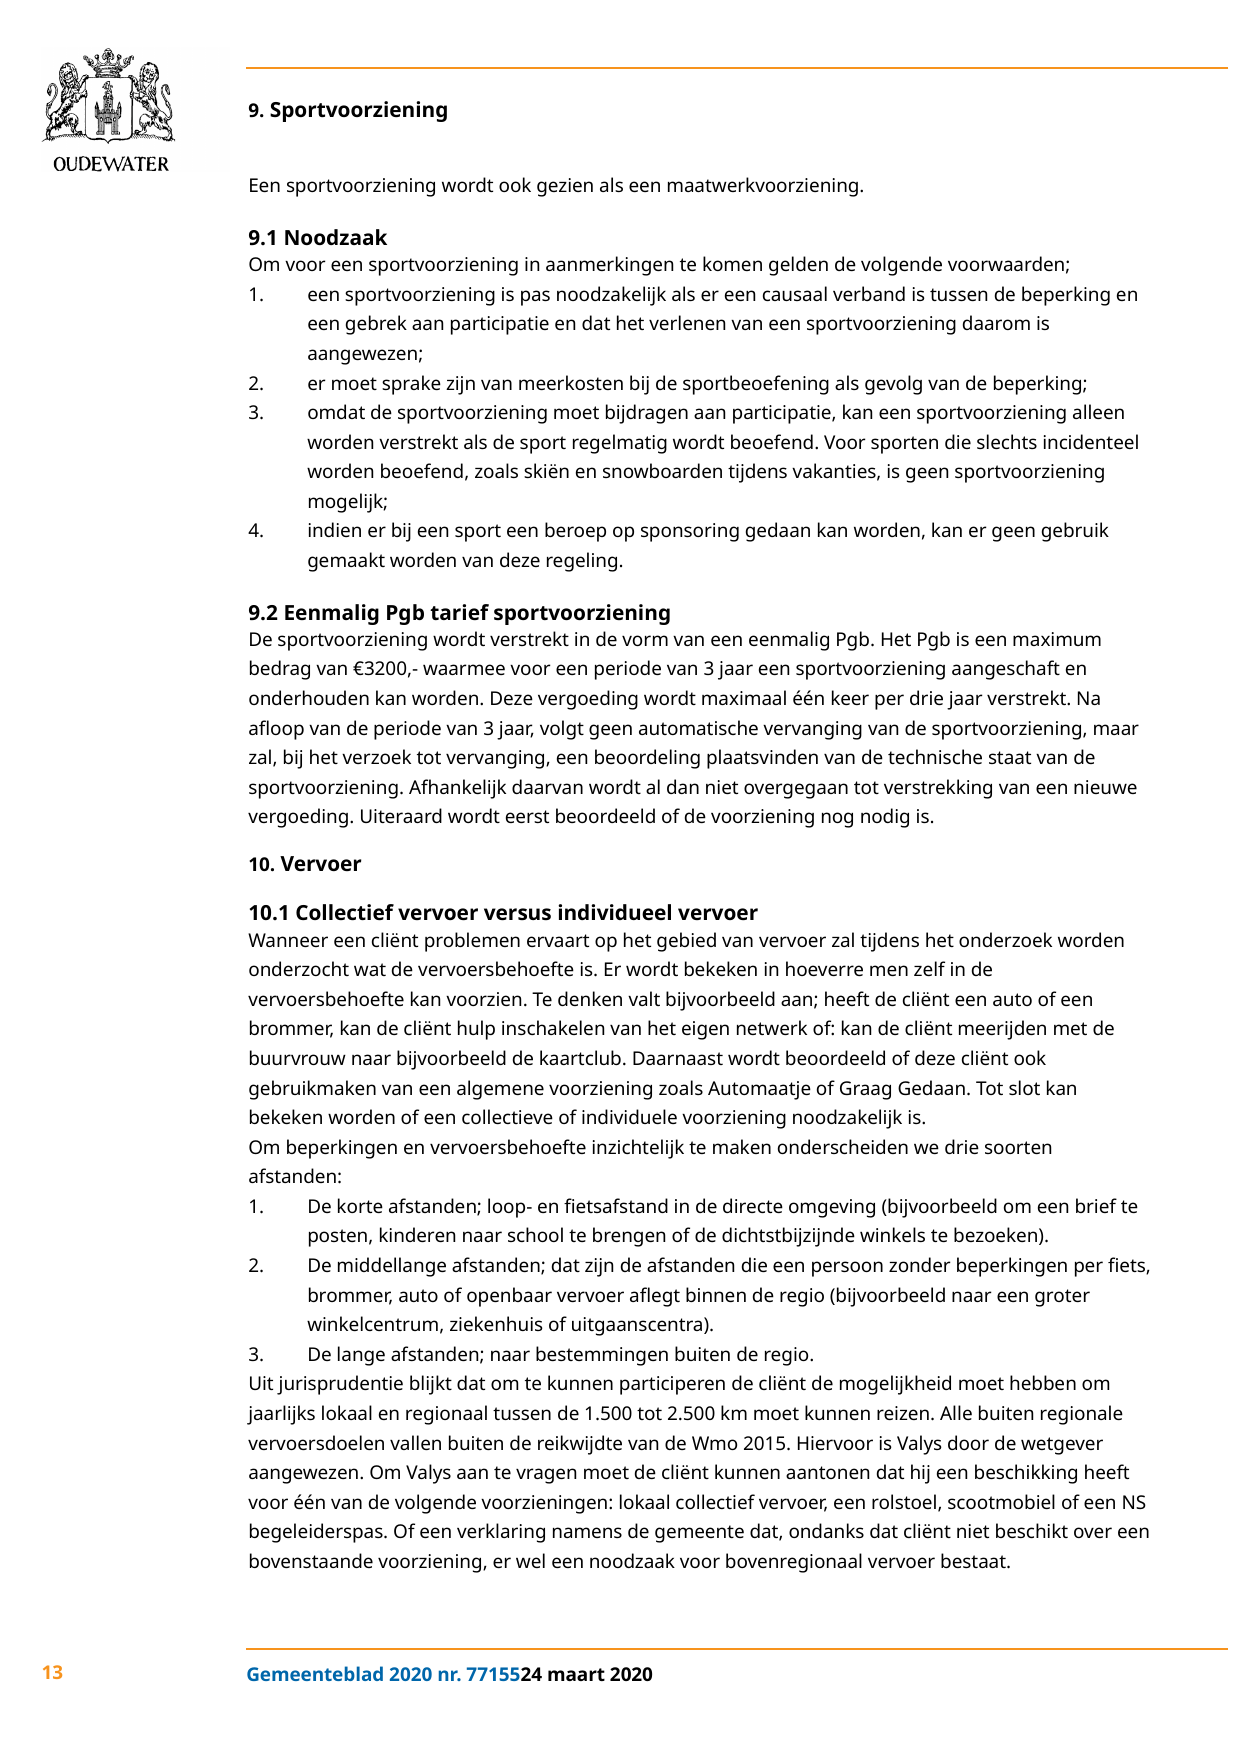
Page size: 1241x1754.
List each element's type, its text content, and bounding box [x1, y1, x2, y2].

text Om voor een sportvoorziening in aanmerkingen te komen gelden de volgende voorwaarden; [248, 251, 1152, 277]
text 9. Sportvoorziening [248, 95, 1152, 123]
text 9.1 Noodzaak [248, 223, 1152, 251]
text 9.2 Eenmalig Pgb tarief sportvoorziening [248, 598, 1152, 626]
list indien er bij een sport een beroep op sponsoring gedaan kan worden, kan er geen gebruik gemaakt worden van deze regeling. [248, 518, 1152, 573]
text Uit jurisprudentie blijkt dat om te kunnen participeren de cliënt de mogelijkheid moet hebben om jaarlijks lokaal en regionaal tussen de 1.500 tot 2.500 km moet kunnen reizen. Alle buiten regionale vervoersdoelen vallen buiten de reikwijdte van de Wmo 2015. Hiervoor is Valys door de wetgever aangewezen. Om Valys aan te vragen moet de cliënt kunnen aantonen dat hij een beschikking heeft voor één van de volgende voorzieningen: lokaal collectief vervoer, een rolstoel, scootmobiel of een NS begeleiderspas. Of een verklaring namens de gemeente dat, ondanks dat cliënt niet beschikt over een bovenstaande voorziening, er wel een noodzaak voor bovenregionaal vervoer bestaat. [248, 1371, 1152, 1574]
list De korte afstanden; loop- en fietsafstand in de directe omgeving (bijvoorbeeld om een brief te posten, kinderen naar school te brengen of de dichtstbijzijnde winkels te bezoeken). [248, 1193, 1152, 1248]
picture [41, 47, 231, 172]
text Om beperkingen en vervoersbehoefte inzichtelijk te maken onderscheiden we drie soorten afstanden: [248, 1134, 1152, 1189]
text 10. Vervoer [248, 849, 1152, 878]
list De middellange afstanden; dat zijn de afstanden die een persoon zonder beperkingen per fiets, brommer, auto of openbaar vervoer aflegt binnen de regio (bijvoorbeeld naar een groter winkelcentrum, ziekenhuis of uitgaanscentra). [248, 1252, 1152, 1337]
text De sportvoorziening wordt verstrekt in de vorm van een eenmalig Pgb. Het Pgb is een maximum bedrag van €3200,- waarmee voor een periode van 3 jaar een sportvoorziening aangeschaft en onderhouden kan worden. Deze vergoeding wordt maximaal één keer per drie jaar verstrekt. Na afloop van de periode van 3 jaar, volgt geen automatische vervanging van de sportvoorziening, maar zal, bij het verzoek tot vervanging, een beoordeling plaatsvinden van de technische staat van de sportvoorziening. Afhankelijk daarvan wordt al dan niet overgegaan tot verstrekking van een nieuwe vergoeding. Uiteraard wordt eerst beoordeeld of de voorziening nog nodig is. [248, 626, 1152, 829]
list omdat de sportvoorziening moet bijdragen aan participatie, kan een sportvoorziening alleen worden verstrekt als de sport regelmatig wordt beoefend. Voor sporten die slechts incidenteel worden beoefend, zoals skiën en snowboarden tijdens vakanties, is geen sportvoorziening mogelijk; [248, 399, 1152, 514]
text Een sportvoorziening wordt ook gezien als een maatwerkvoorziening. [248, 172, 1152, 198]
list er moet sprake zijn van meerkosten bij de sportbeoefening als gevolg van de beperking; [248, 370, 1152, 395]
list De lange afstanden; naar bestemmingen buiten de regio. [248, 1341, 1152, 1367]
text Wanneer een cliënt problemen ervaart op het gebied van vervoer zal tijdens het onderzoek worden onderzocht wat de vervoersbehoefte is. Er wordt bekeken in hoeverre men zelf in de vervoersbehoefte kan voorzien. Te denken valt bijvoorbeeld aan; heeft de cliënt een auto of een brommer, kan de cliënt hulp inschakelen van het eigen netwerk of: kan de cliënt meerijden met de buurvrouw naar bijvoorbeeld de kaartclub. Daarnaast wordt beoordeeld of deze cliënt ook gebruikmaken van een algemene voorziening zoals Automaatje of Graag Gedaan. Tot slot kan bekeken worden of een collectieve of individuele voorziening noodzakelijk is. [248, 927, 1152, 1130]
text 10.1 Collectief vervoer versus individueel vervoer [248, 898, 1152, 927]
list een sportvoorziening is pas noodzakelijk als er een causaal verband is tussen de beperking en een gebrek aan participatie en dat het verlenen van een sportvoorziening daarom is aangewezen; [248, 281, 1152, 366]
